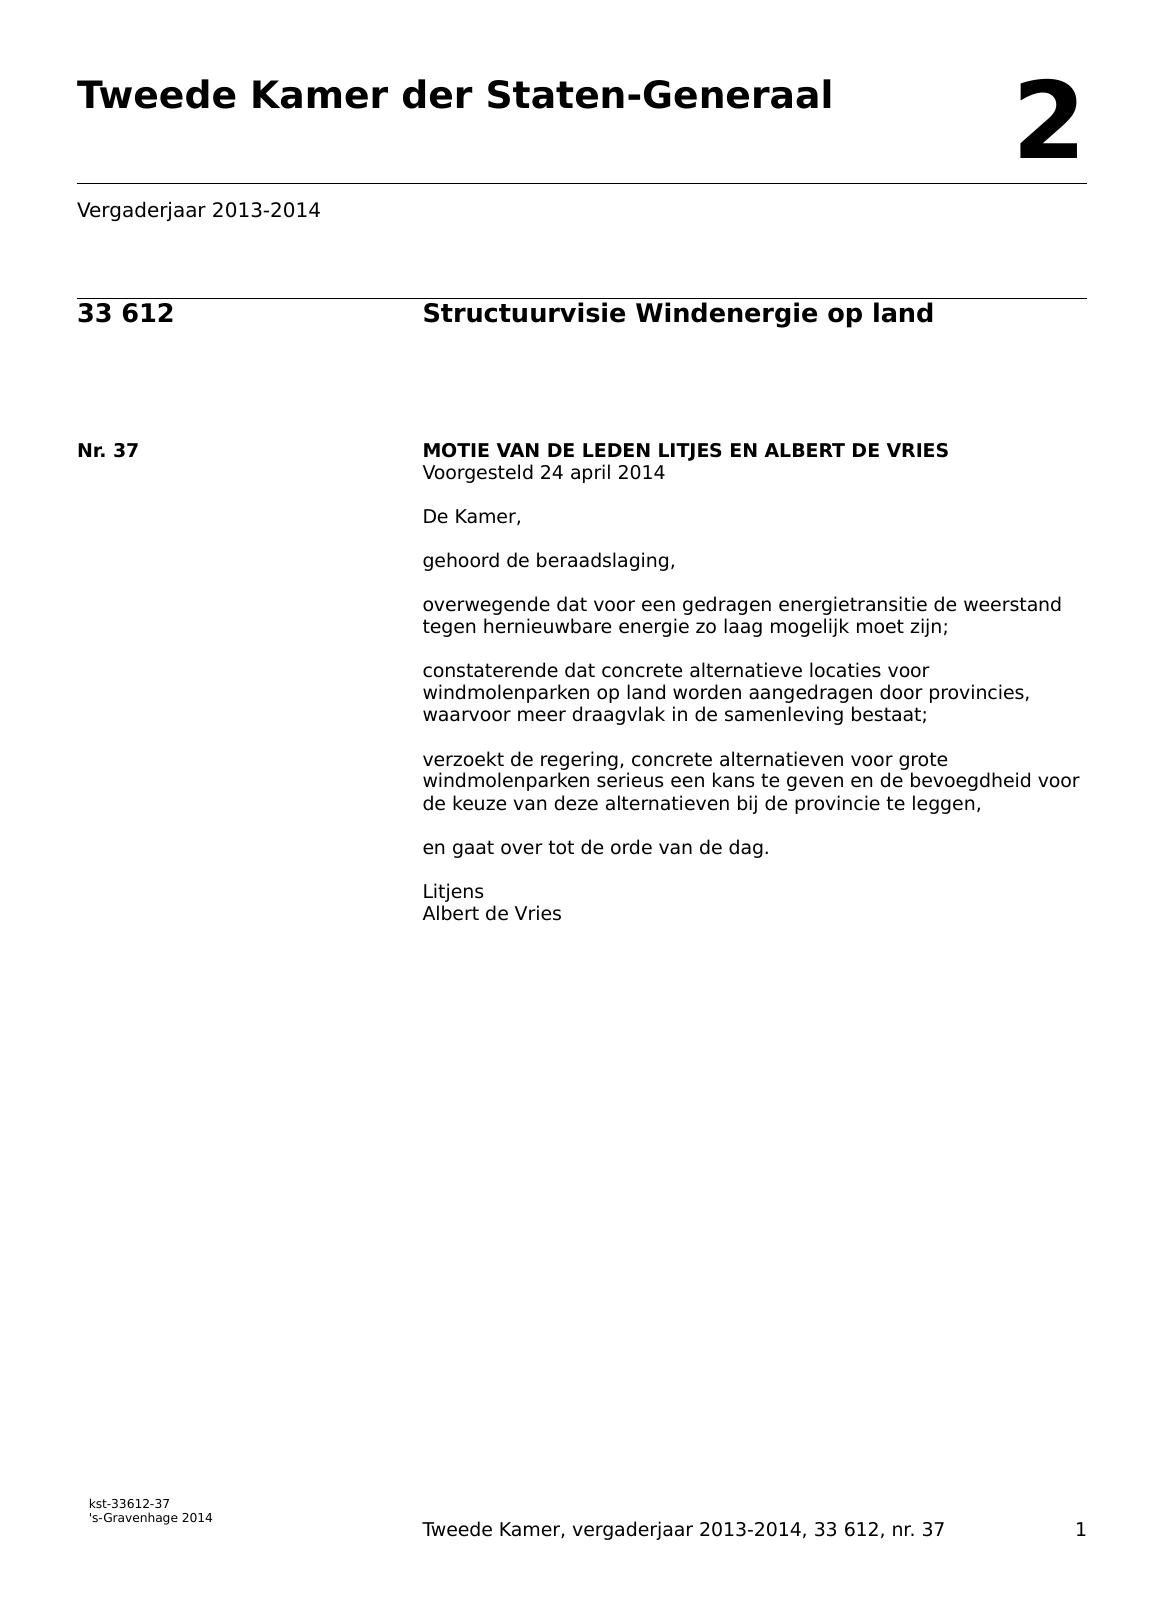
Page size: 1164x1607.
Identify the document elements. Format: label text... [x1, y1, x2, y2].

text verzoekt de regering, concrete alternatieven voor grote windmolenparken serieus een kans te geven en de bevoegdheid voor de keuze van deze alternatieven bij de provincie te leggen, [422, 748, 1087, 814]
table_header Tweede Kamer der Staten-Generaal [77, 59, 886, 183]
subtitle Nr. 37 MOTIE VAN DE LEDEN LITJES EN ALBERT DE VRIES [77, 440, 1087, 462]
subtitle 33 612 Structuurvisie Windenergie op land [77, 299, 1087, 329]
text overwegende dat voor een gedragen energietransitie de weerstand tegen hernieuwbare energie zo laag mogelijk moet zijn; [422, 594, 1087, 638]
text constaterende dat concrete alternatieve locaties voor windmolenparken op land worden aangedragen door provincies, waarvoor meer draagvlak in de samenleving bestaat; [422, 660, 1087, 726]
text Litjens [422, 881, 1087, 903]
text en gaat over tot de orde van de dag. [422, 837, 1087, 858]
text 's-Gravenhage 2014 [88, 1511, 323, 1525]
text Albert de Vries [422, 903, 1087, 925]
table_header 2 [886, 59, 1087, 183]
text gehoord de beraadslaging, [422, 550, 1087, 572]
text Voorgesteld 24 april 2014 [422, 462, 1087, 484]
table_cell Vergaderjaar 2013-2014 [77, 184, 1087, 298]
text De Kamer, [422, 506, 1087, 528]
text kst-33612-37 [88, 1497, 323, 1511]
